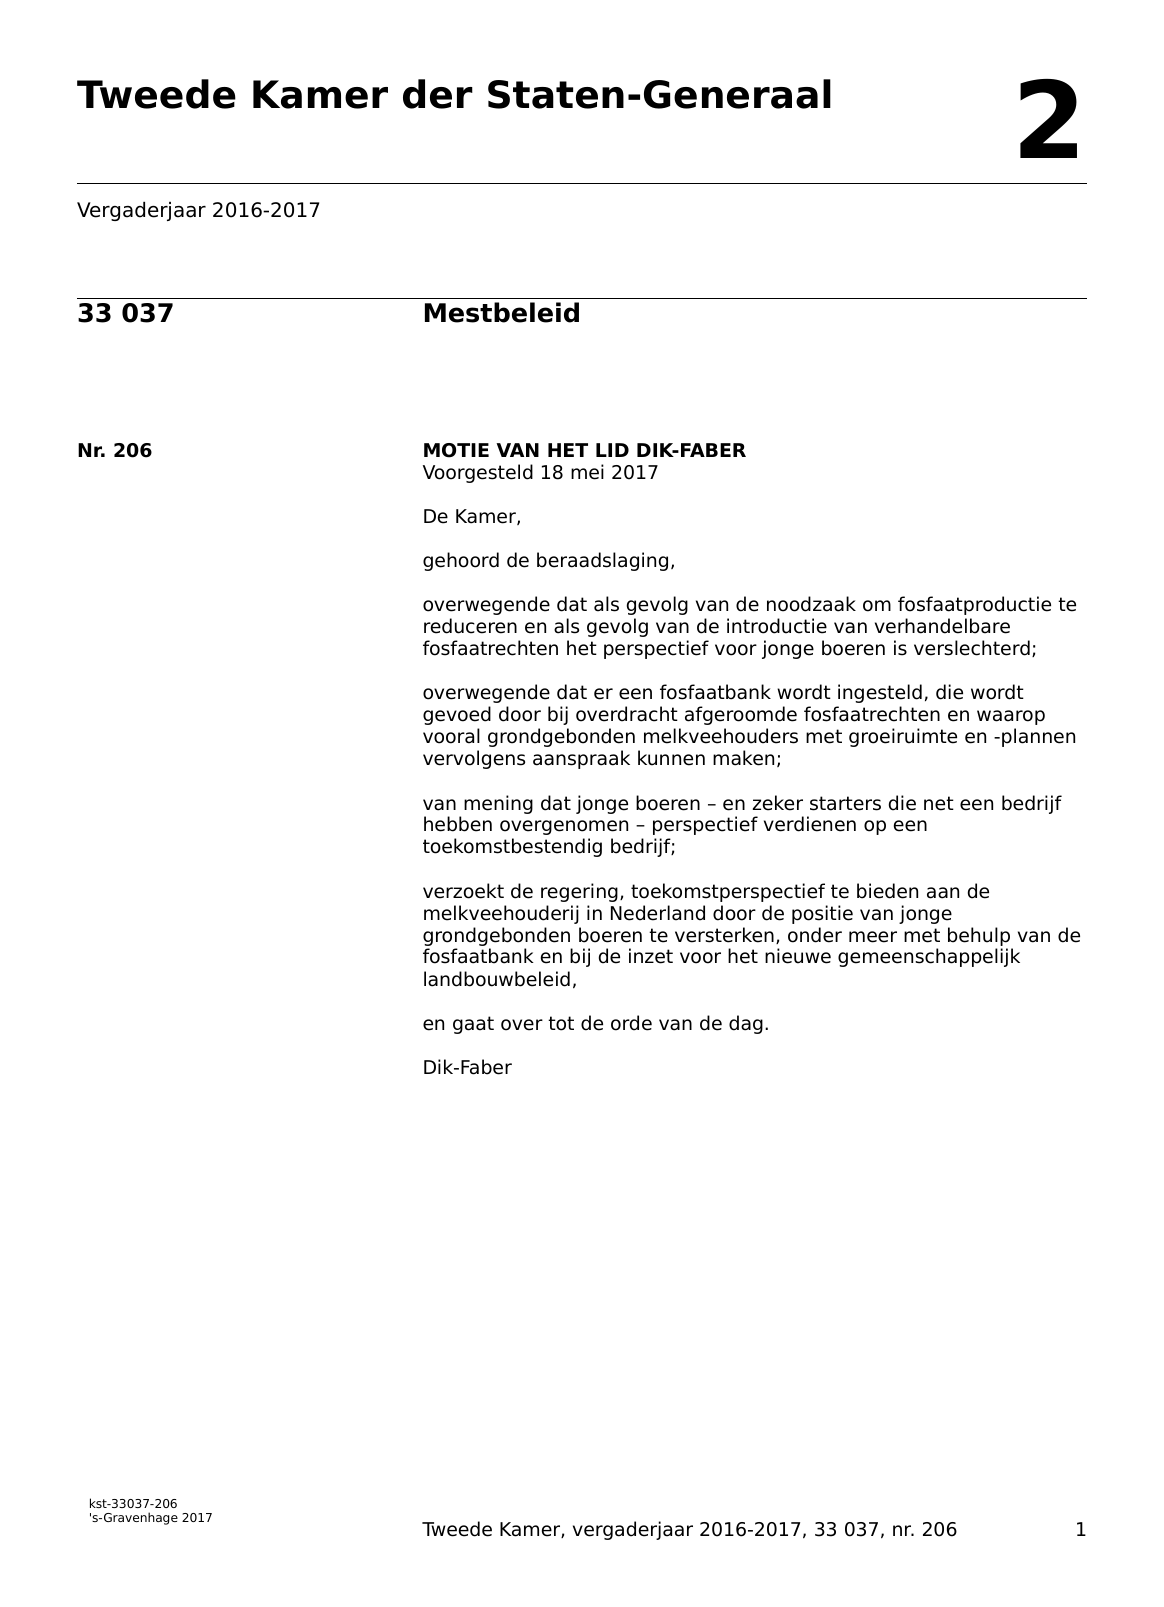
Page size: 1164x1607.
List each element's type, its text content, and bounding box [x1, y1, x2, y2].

text van mening dat jonge boeren – en zeker starters die net een bedrijf hebben overgenomen – perspectief verdienen op een toekomstbestendig bedrijf; [422, 792, 1087, 858]
subtitle 33 037 Mestbeleid [77, 299, 1087, 329]
table_header 2 [886, 59, 1087, 183]
text overwegende dat als gevolg van de noodzaak om fosfaatproductie te reduceren en als gevolg van de introductie van verhandelbare fosfaatrechten het perspectief voor jonge boeren is verslechterd; [422, 594, 1087, 660]
table_header Tweede Kamer der Staten-Generaal [77, 59, 886, 183]
text 's-Gravenhage 2017 [88, 1511, 323, 1525]
table_cell Vergaderjaar 2016-2017 [77, 184, 1087, 298]
text en gaat over tot de orde van de dag. [422, 1013, 1087, 1034]
text Voorgesteld 18 mei 2017 [422, 462, 1087, 484]
subtitle Nr. 206 MOTIE VAN HET LID DIK-FABER [77, 440, 1087, 462]
text overwegende dat er een fosfaatbank wordt ingesteld, die wordt gevoed door bij overdracht afgeroomde fosfaatrechten en waarop vooral grondgebonden melkveehouders met groeiruimte en -plannen vervolgens aanspraak kunnen maken; [422, 682, 1087, 770]
text De Kamer, [422, 506, 1087, 528]
text Dik-Faber [422, 1057, 1087, 1079]
text verzoekt de regering, toekomstperspectief te bieden aan de melkveehouderij in Nederland door de positie van jonge grondgebonden boeren te versterken, onder meer met behulp van de fosfaatbank en bij de inzet voor het nieuwe gemeenschappelijk landbouwbeleid, [422, 881, 1087, 990]
text gehoord de beraadslaging, [422, 550, 1087, 572]
text kst-33037-206 [88, 1497, 323, 1511]
